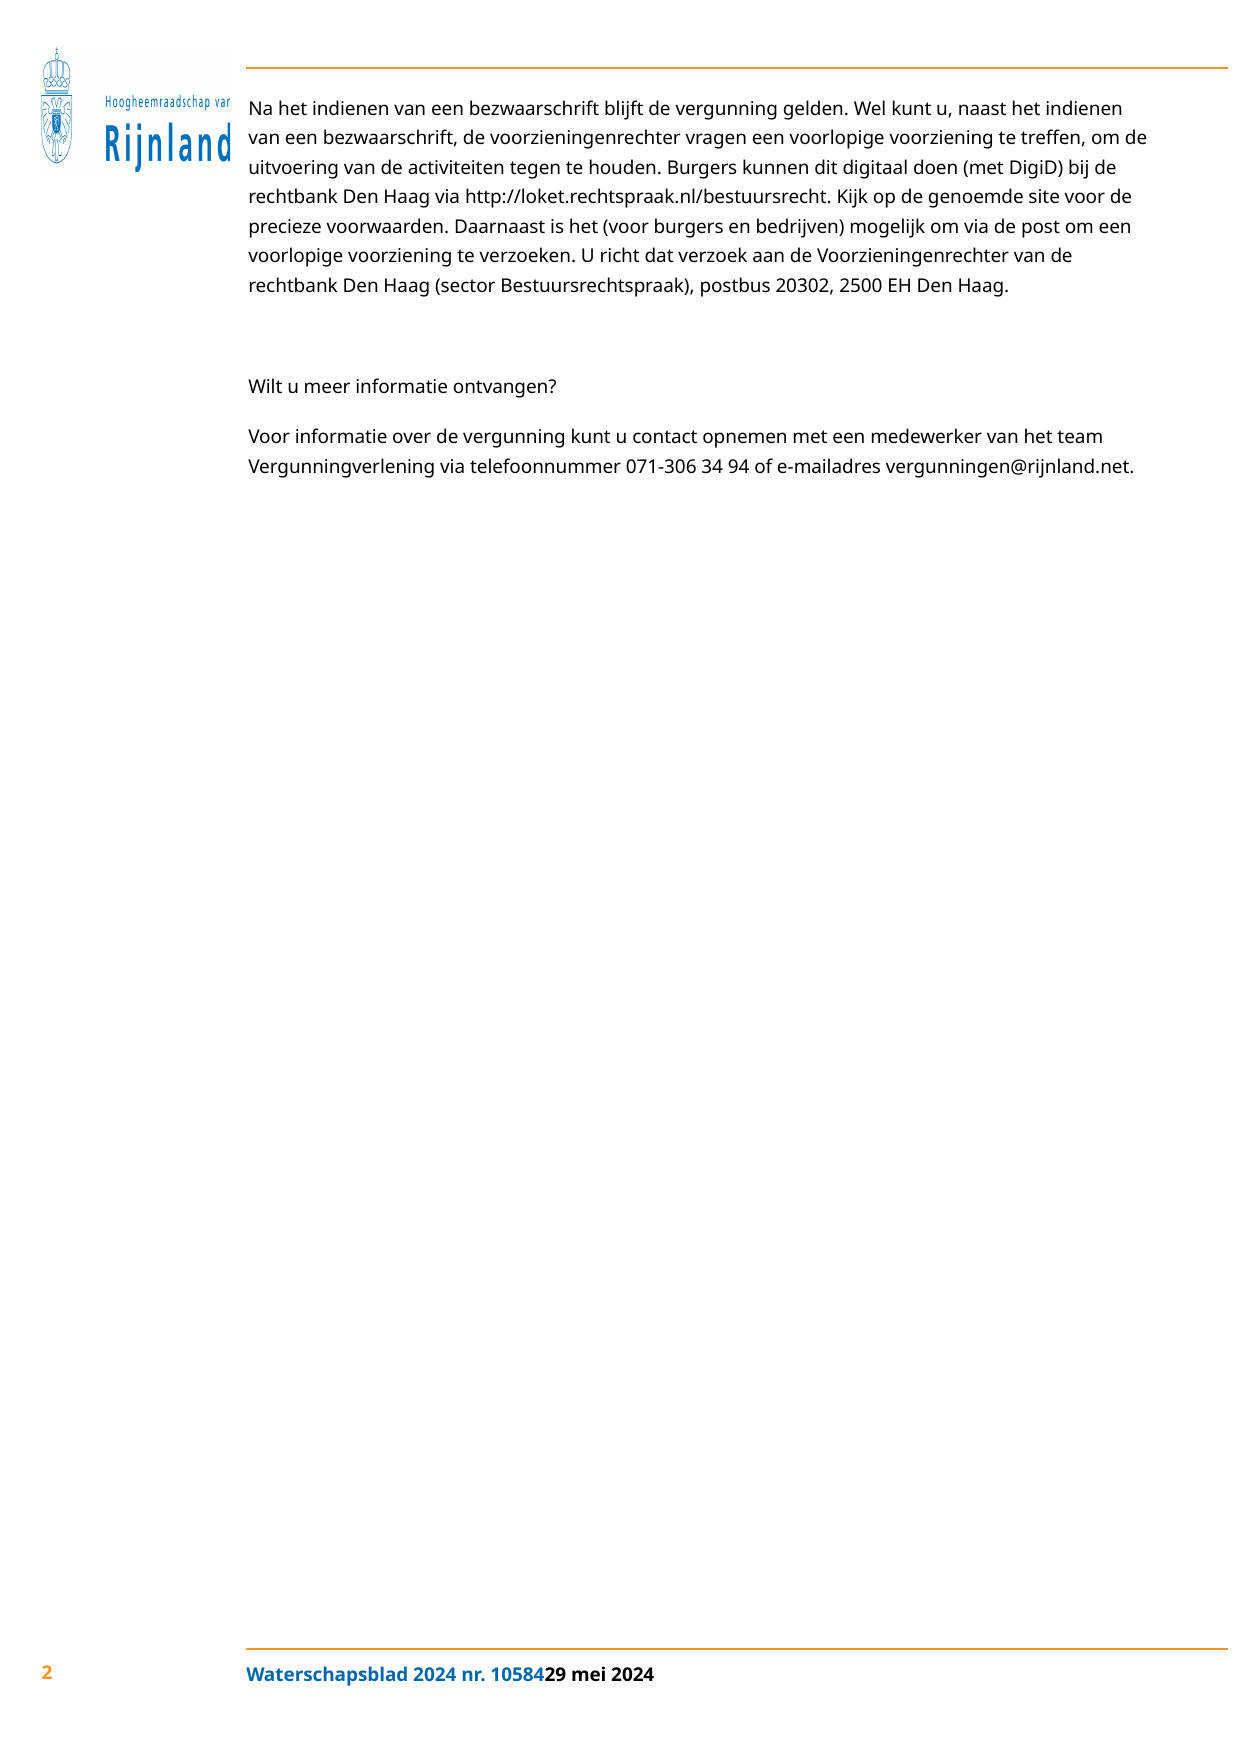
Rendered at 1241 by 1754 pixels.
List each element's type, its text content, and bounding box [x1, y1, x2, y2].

picture [41, 47, 231, 172]
text Na het indienen van een bezwaarschrift blijft de vergunning gelden. Wel kunt u, naast het indienen van een bezwaarschrift, de voorzieningenrechter vragen een voorlopige voorziening te treffen, om de uitvoering van de activiteiten tegen te houden. Burgers kunnen dit digitaal doen (met DigiD) bij de rechtbank Den Haag via http://loket.rechtspraak.nl/bestuursrecht. Kijk op de genoemde site voor de precieze voorwaarden. Daarnaast is het (voor burgers en bedrijven) mogelijk om via de post om een voorlopige voorziening te verzoeken. U richt dat verzoek aan de Voorzieningenrechter van de rechtbank Den Haag (sector Bestuursrechtspraak), postbus 20302, 2500 EH Den Haag. [248, 95, 1152, 298]
text Wilt u meer informatie ontvangen? [248, 373, 1152, 399]
text Voor informatie over de vergunning kunt u contact opnemen met een medewerker van het team Vergunningverlening via telefoonnummer 071-306 34 94 of e-mailadres vergunningen@rijnland.net. [248, 423, 1152, 479]
